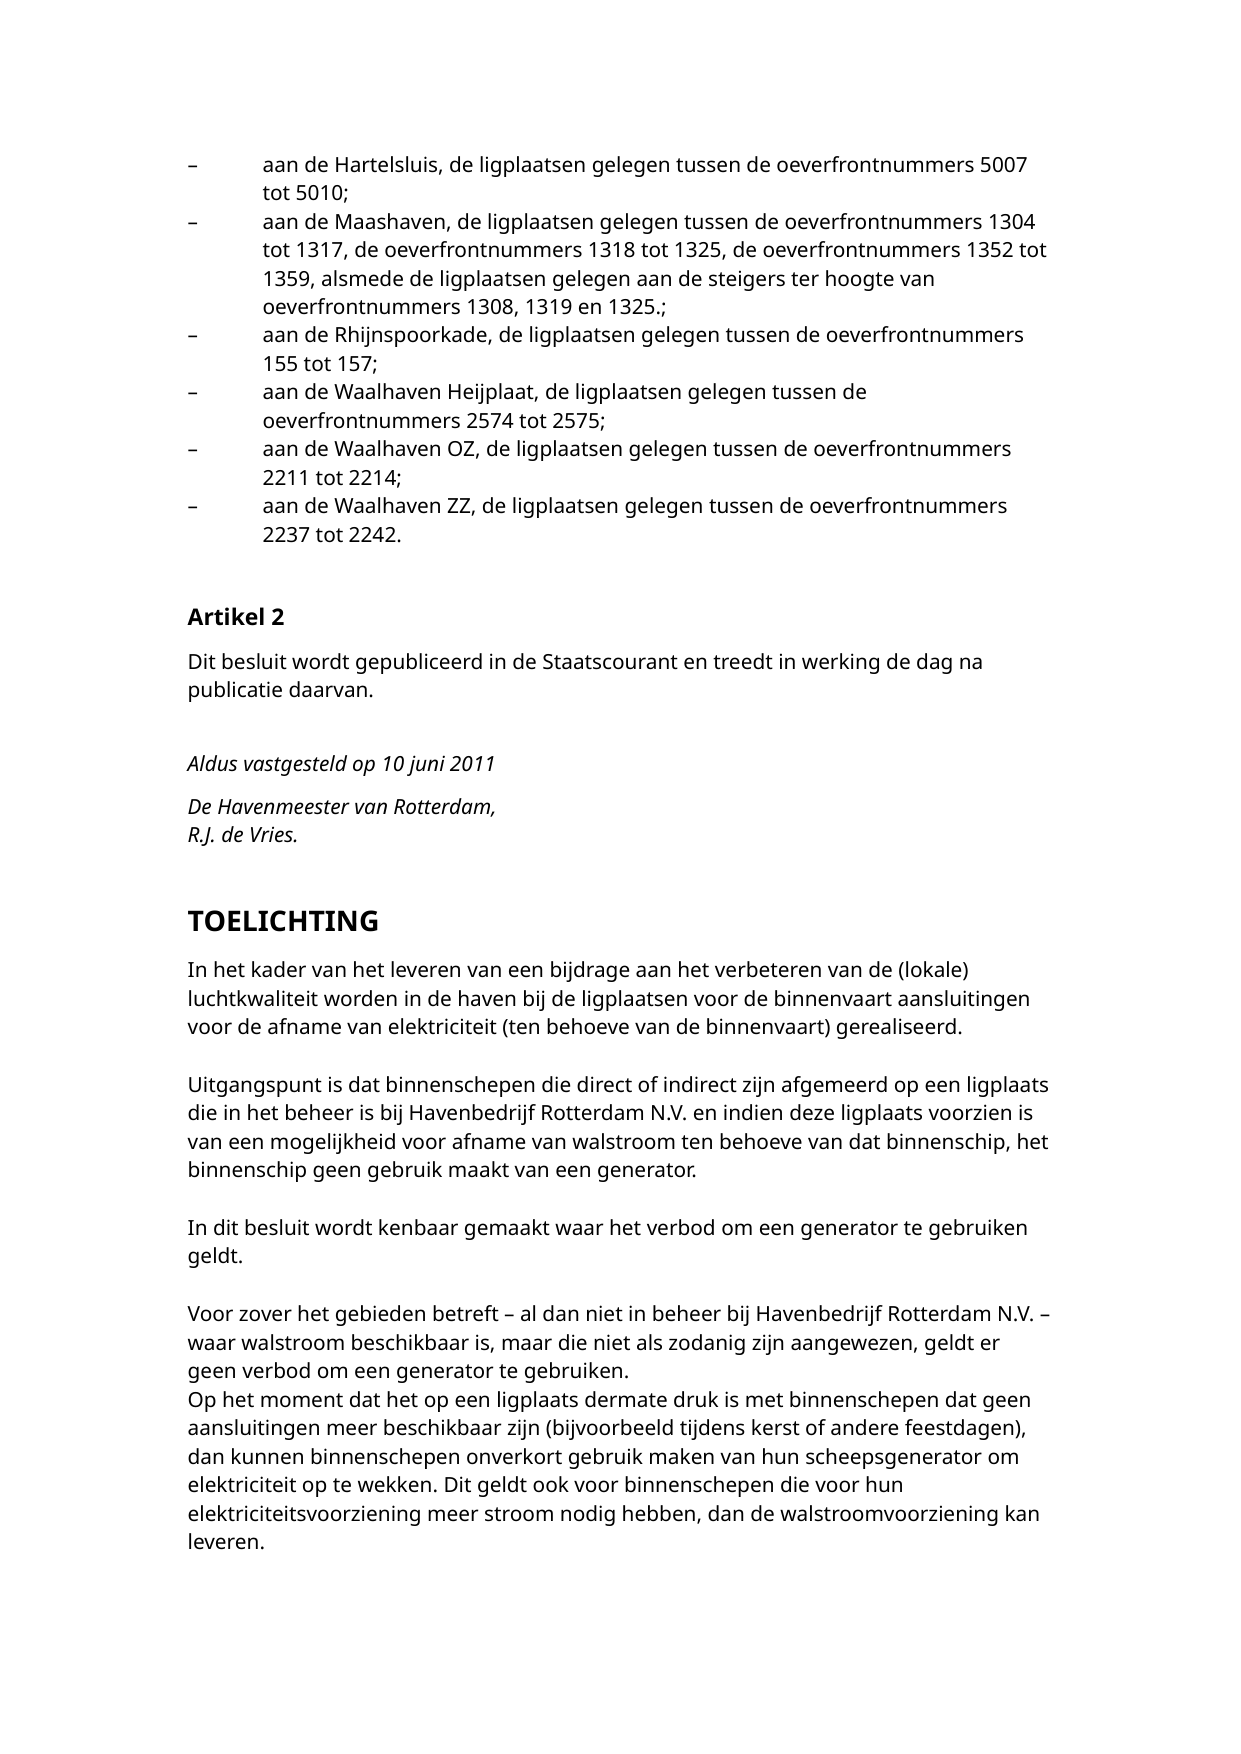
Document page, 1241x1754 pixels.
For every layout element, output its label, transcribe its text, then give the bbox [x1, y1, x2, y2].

text Dit besluit wordt gepubliceerd in de Staatscourant en treedt in werking de dag na publicatie daarvan. [187, 647, 1053, 704]
text In dit besluit wordt kenbaar gemaakt waar het verbod om een generator te gebruiken geldt. [187, 1213, 1053, 1270]
text R.J. de Vries. [187, 821, 1053, 849]
list aan de Rhijnspoorkade, de ligplaatsen gelegen tussen de oeverfrontnummers 155 tot 157; [187, 321, 1053, 377]
list aan de Maashaven, de ligplaatsen gelegen tussen de oeverfrontnummers 1304 tot 1317, de oeverfrontnummers 1318 tot 1325, de oeverfrontnummers 1352 tot 1359, alsmede de ligplaatsen gelegen aan de steigers ter hoogte van oeverfrontnummers 1308, 1319 en 1325.; [187, 207, 1053, 321]
list aan de Waalhaven Heijplaat, de ligplaatsen gelegen tussen de oeverfrontnummers 2574 tot 2575; [187, 377, 1053, 434]
text De Havenmeester van Rotterdam, [187, 792, 1053, 821]
text Uitgangspunt is dat binnenschepen die direct of indirect zijn afgemeerd op een ligplaats die in het beheer is bij Havenbedrijf Rotterdam N.V. en indien deze ligplaats voorzien is van een mogelijkheid voor afname van walstroom ten behoeve van dat binnenschip, het binnenschip geen gebruik maakt van een generator. [187, 1070, 1053, 1184]
list aan de Waalhaven ZZ, de ligplaatsen gelegen tussen de oeverfrontnummers 2237 tot 2242. [187, 491, 1053, 548]
list aan de Hartelsluis, de ligplaatsen gelegen tussen de oeverfrontnummers 5007 tot 5010; [187, 150, 1053, 207]
text Op het moment dat het op een ligplaats dermate druk is met binnenschepen dat geen aansluitingen meer beschikbaar zijn (bijvoorbeeld tijdens kerst of andere feestdagen), dan kunnen binnenschepen onverkort gebruik maken van hun scheepsgenerator om elektriciteit op te wekken. Dit geldt ook voor binnenschepen die voor hun elektriciteitsvoorziening meer stroom nodig hebben, dan de walstroomvoorziening kan leveren. [187, 1385, 1053, 1556]
text Aldus vastgesteld op 10 juni 2011 [187, 749, 1053, 777]
subtitle Artikel 2 [187, 601, 1053, 632]
subtitle TOELICHTING [187, 902, 1053, 940]
text Voor zover het gebieden betreft – al dan niet in beheer bij Havenbedrijf Rotterdam N.V. – waar walstroom beschikbaar is, maar die niet als zodanig zijn aangewezen, geldt er geen verbod om een generator te gebruiken. [187, 1299, 1053, 1385]
list aan de Waalhaven OZ, de ligplaatsen gelegen tussen de oeverfrontnummers 2211 tot 2214; [187, 434, 1053, 491]
text In het kader van het leveren van een bijdrage aan het verbeteren van de (lokale) luchtkwaliteit worden in de haven bij de ligplaatsen voor de binnenvaart aansluitingen voor de afname van elektriciteit (ten behoeve van de binnenvaart) gerealiseerd. [187, 955, 1053, 1041]
